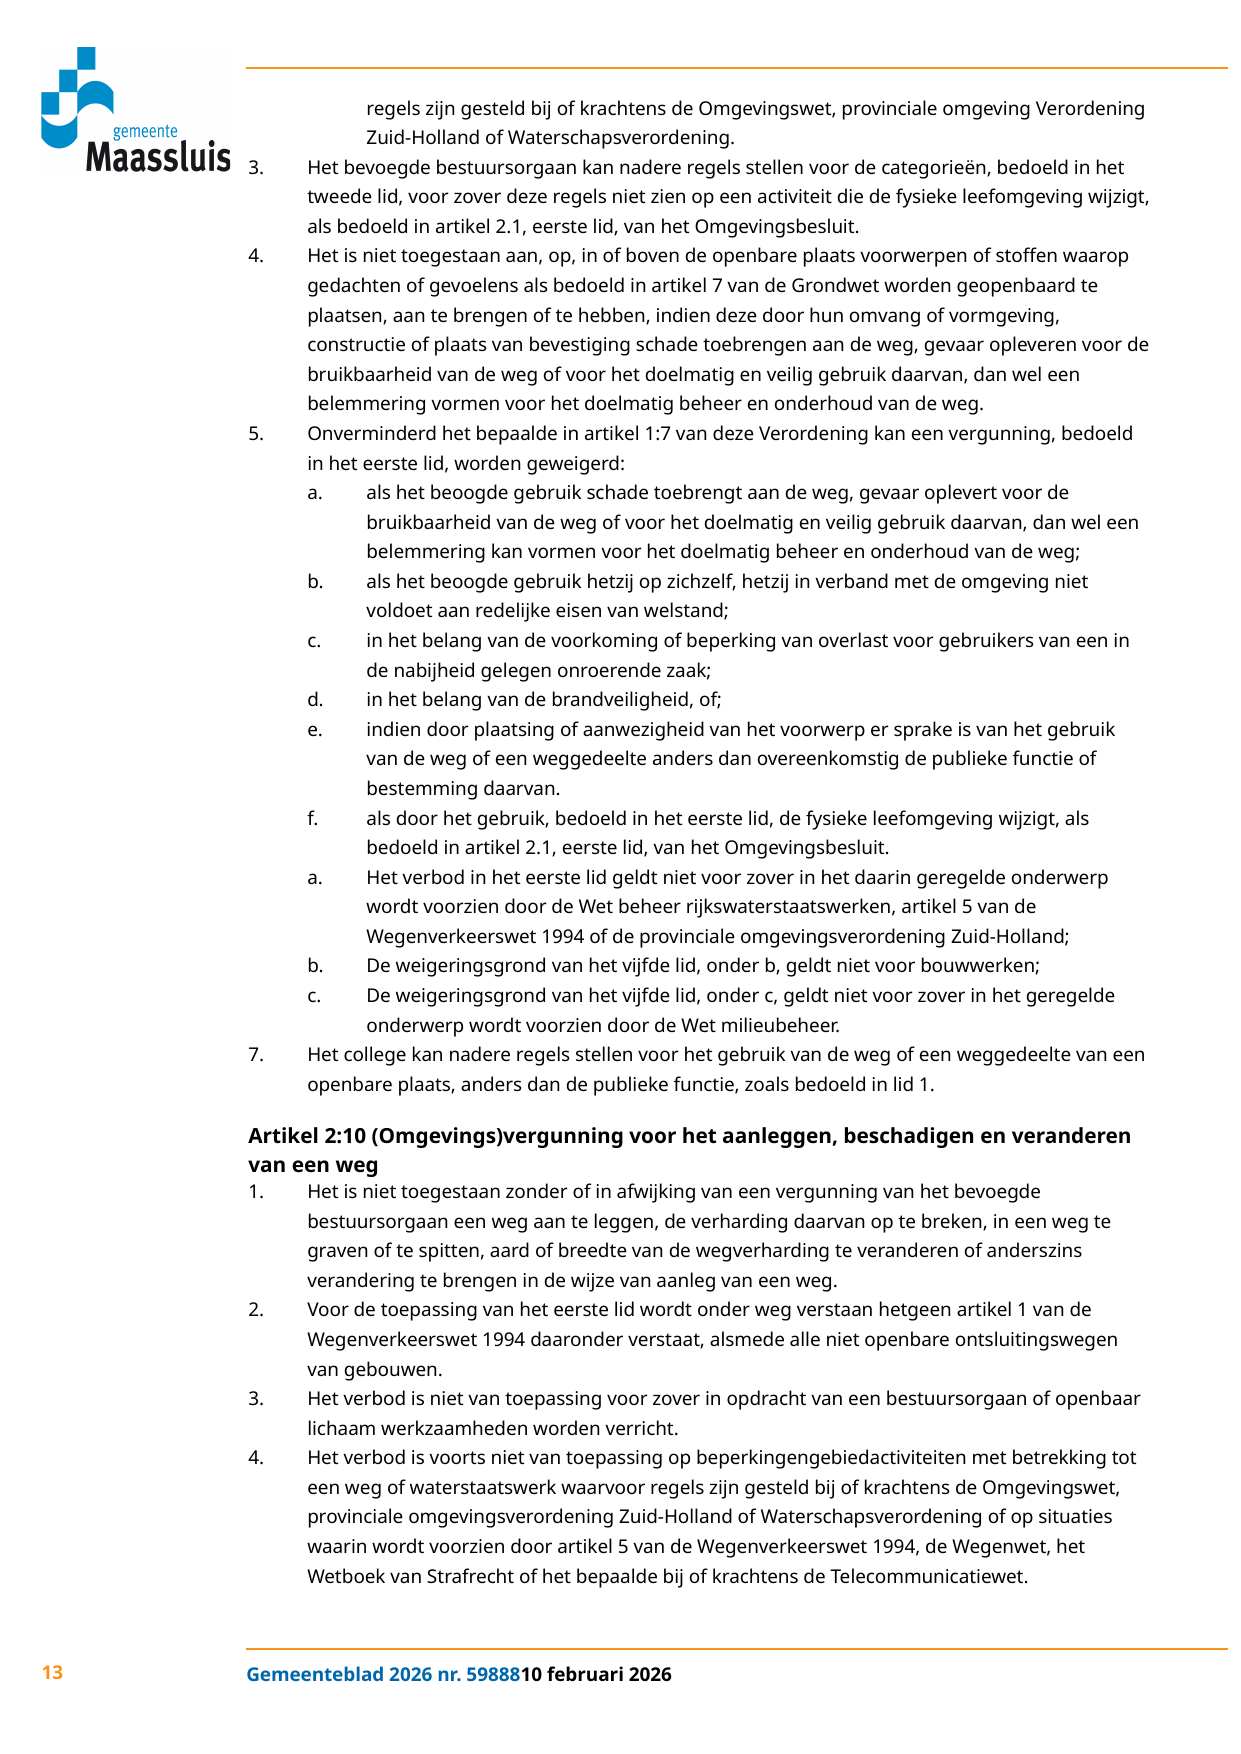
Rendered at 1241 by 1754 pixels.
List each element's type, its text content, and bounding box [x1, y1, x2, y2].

list indien door plaatsing of aanwezigheid van het voorwerp er sprake is van het gebruik van de weg of een weggedeelte anders dan overeenkomstig de publieke functie of bestemming daarvan. [307, 716, 1152, 801]
list De weigeringsgrond van het vijfde lid, onder c, geldt niet voor zover in het geregelde onderwerp wordt voorzien door de Wet milieubeheer. [307, 982, 1152, 1038]
picture [41, 47, 77, 92]
list Voor de toepassing van het eerste lid wordt onder weg verstaan hetgeen artikel 1 van de Wegenverkeerswet 1994 daaronder verstaat, alsmede alle niet openbare ontsluitingswegen van gebouwen. [248, 1297, 1152, 1382]
list in het belang van de voorkoming of beperking van overlast voor gebruikers van een in de nabijheid gelegen onroerende zaak; [307, 627, 1152, 683]
list Het is niet toegestaan aan, op, in of boven de openbare plaats voorwerpen of stoffen waarop gedachten of gevoelens als bedoeld in artikel 7 van de Grondwet worden geopenbaard te plaatsen, aan te brengen of te hebben, indien deze door hun omvang of vormgeving, constructie of plaats van bevestiging schade toebrengen aan de weg, gevaar opleveren voor de bruikbaarheid van de weg of voor het doelmatig en veilig gebruik daarvan, dan wel een belemmering vormen voor het doelmatig beheer en onderhoud van de weg. [248, 243, 1152, 416]
list Het verbod is niet van toepassing voor zover in opdracht van een bestuursorgaan of openbaar lichaam werkzaamheden worden verricht. [248, 1385, 1152, 1441]
list in het belang van de brandveiligheid, of; [307, 686, 1152, 712]
picture [41, 47, 231, 172]
list als het beoogde gebruik schade toebrengt aan de weg, gevaar oplevert voor de bruikbaarheid van de weg of voor het doelmatig en veilig gebruik daarvan, dan wel een belemmering kan vormen voor het doelmatig beheer en onderhoud van de weg; [307, 479, 1152, 564]
list Het college kan nadere regels stellen voor het gebruik van de weg of een weggedeelte van een openbare plaats, anders dan de publieke functie, zoals bedoeld in lid 1. [248, 1041, 1152, 1097]
text Artikel 2:10 (Omgevings)vergunning voor het aanleggen, beschadigen en veranderen van een weg [248, 1121, 1152, 1178]
list Het verbod in het eerste lid geldt niet voor zover in het daarin geregelde onderwerp wordt voorzien door de Wet beheer rijkswaterstaatswerken, artikel 5 van de Wegenverkeerswet 1994 of de provinciale omgevingsverordening Zuid-Holland; [307, 864, 1152, 949]
list Het is niet toegestaan zonder of in afwijking van een vergunning van het bevoegde bestuursorgaan een weg aan te leggen, de verharding daarvan op te breken, in een weg te graven of te spitten, aard of breedte van de wegverharding te veranderen of anderszins verandering te brengen in de wijze van aanleg van een weg. [248, 1178, 1152, 1293]
list De weigeringsgrond van het vijfde lid, onder b, geldt niet voor bouwwerken; [307, 953, 1152, 978]
list regels zijn gesteld bij of krachtens de Omgevingswet, provinciale omgeving Verordening Zuid-Holland of Waterschapsverordening. [307, 95, 1152, 150]
list als door het gebruik, bedoeld in het eerste lid, de fysieke leefomgeving wijzigt, als bedoeld in artikel 2.1, eerste lid, van het Omgevingsbesluit. [307, 805, 1152, 860]
list Onverminderd het bepaalde in artikel 1:7 van deze Verordening kan een vergunning, bedoeld in het eerste lid, worden geweigerd: [248, 420, 1152, 476]
list Het bevoegde bestuursorgaan kan nadere regels stellen voor de categorieën, bedoeld in het tweede lid, voor zover deze regels niet zien op een activiteit die de fysieke leefomgeving wijzigt, als bedoeld in artikel 2.1, eerste lid, van het Omgevingsbesluit. [248, 154, 1152, 239]
list als het beoogde gebruik hetzij op zichzelf, hetzij in verband met de omgeving niet voldoet aan redelijke eisen van welstand; [307, 568, 1152, 623]
list Het verbod is voorts niet van toepassing op beperkingengebiedactiviteiten met betrekking tot een weg of waterstaatswerk waarvoor regels zijn gesteld bij of krachtens de Omgevingswet, provinciale omgevingsverordening Zuid-Holland of Waterschapsverordening of op situaties waarin wordt voorzien door artikel 5 van de Wegenverkeerswet 1994, de Wegenwet, het Wetboek van Strafrecht of het bepaalde bij of krachtens de Telecommunicatiewet. [248, 1444, 1152, 1589]
